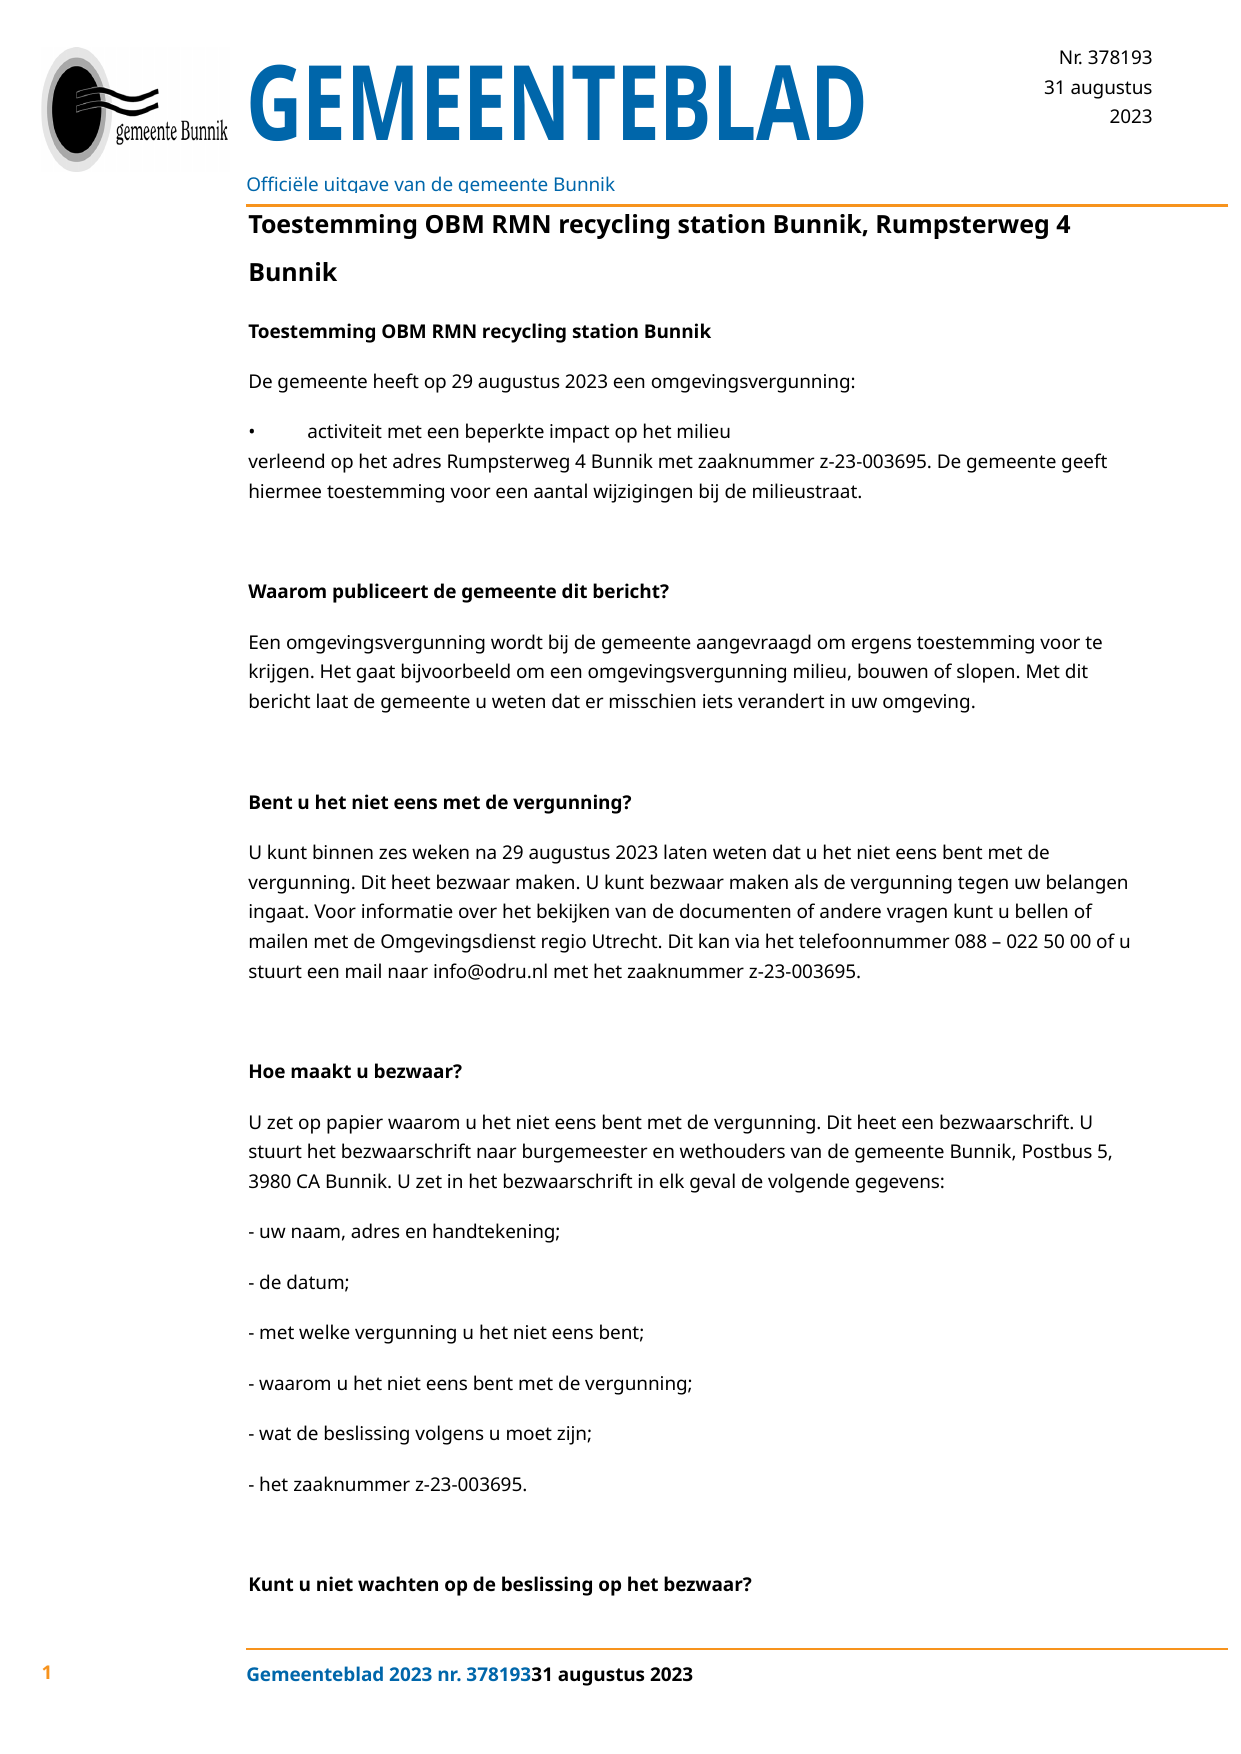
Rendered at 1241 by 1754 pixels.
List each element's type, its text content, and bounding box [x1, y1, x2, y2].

text Toestemming OBM RMN recycling station Bunnik, Rumpsterweg 4 Bunnik [248, 207, 1152, 288]
text - wat de beslissing volgens u moet zijn; [248, 1420, 1152, 1446]
text Toestemming OBM RMN recycling station Bunnik [248, 318, 1152, 344]
text - met welke vergunning u het niet eens bent; [248, 1319, 1152, 1345]
text Hoe maakt u bezwaar? [248, 1059, 1152, 1084]
list activiteit met een beperkte impact op het milieu [248, 419, 1152, 444]
text Kunt u niet wachten op de beslissing op het bezwaar? [248, 1572, 1152, 1597]
text Een omgevingsvergunning wordt bij de gemeente aangevraagd om ergens toestemming voor te krijgen. Het gaat bijvoorbeeld om een omgevingsvergunning milieu, bouwen of slopen. Met dit bericht laat de gemeente u weten dat er misschien iets verandert in uw omgeving. [248, 629, 1152, 714]
text Waarom publiceert de gemeente dit bericht? [248, 579, 1152, 604]
text - uw naam, adres en handtekening; [248, 1219, 1152, 1244]
picture [41, 47, 231, 172]
text U kunt binnen zes weken na 29 augustus 2023 laten weten dat u het niet eens bent met de vergunning. Dit heet bezwaar maken. U kunt bezwaar maken als de vergunning tegen uw belangen ingaat. Voor informatie over het bekijken van de documenten of andere vragen kunt u bellen of mailen met de Omgevingsdienst regio Utrecht. Dit kan via het telefoonnummer 088 – 022 50 00 of u stuurt een mail naar info@odru.nl met het zaaknummer z-23-003695. [248, 839, 1152, 984]
text De gemeente heeft op 29 augustus 2023 een omgevingsvergunning: [248, 368, 1152, 394]
text U zet op papier waarom u het niet eens bent met de vergunning. Dit heet een bezwaarschrift. U stuurt het bezwaarschrift naar burgemeester en wethouders van de gemeente Bunnik, Postbus 5, 3980 CA Bunnik. U zet in het bezwaarschrift in elk geval de volgende gegevens: [248, 1109, 1152, 1194]
text - het zaaknummer z-23-003695. [248, 1471, 1152, 1497]
text verleend op het adres Rumpsterweg 4 Bunnik met zaaknummer z-23-003695. De gemeente geeft hiermee toestemming voor een aantal wijzigingen bij de milieustraat. [248, 448, 1152, 504]
text Bent u het niet eens met de vergunning? [248, 789, 1152, 815]
text - waarom u het niet eens bent met de vergunning; [248, 1370, 1152, 1396]
text - de datum; [248, 1269, 1152, 1295]
